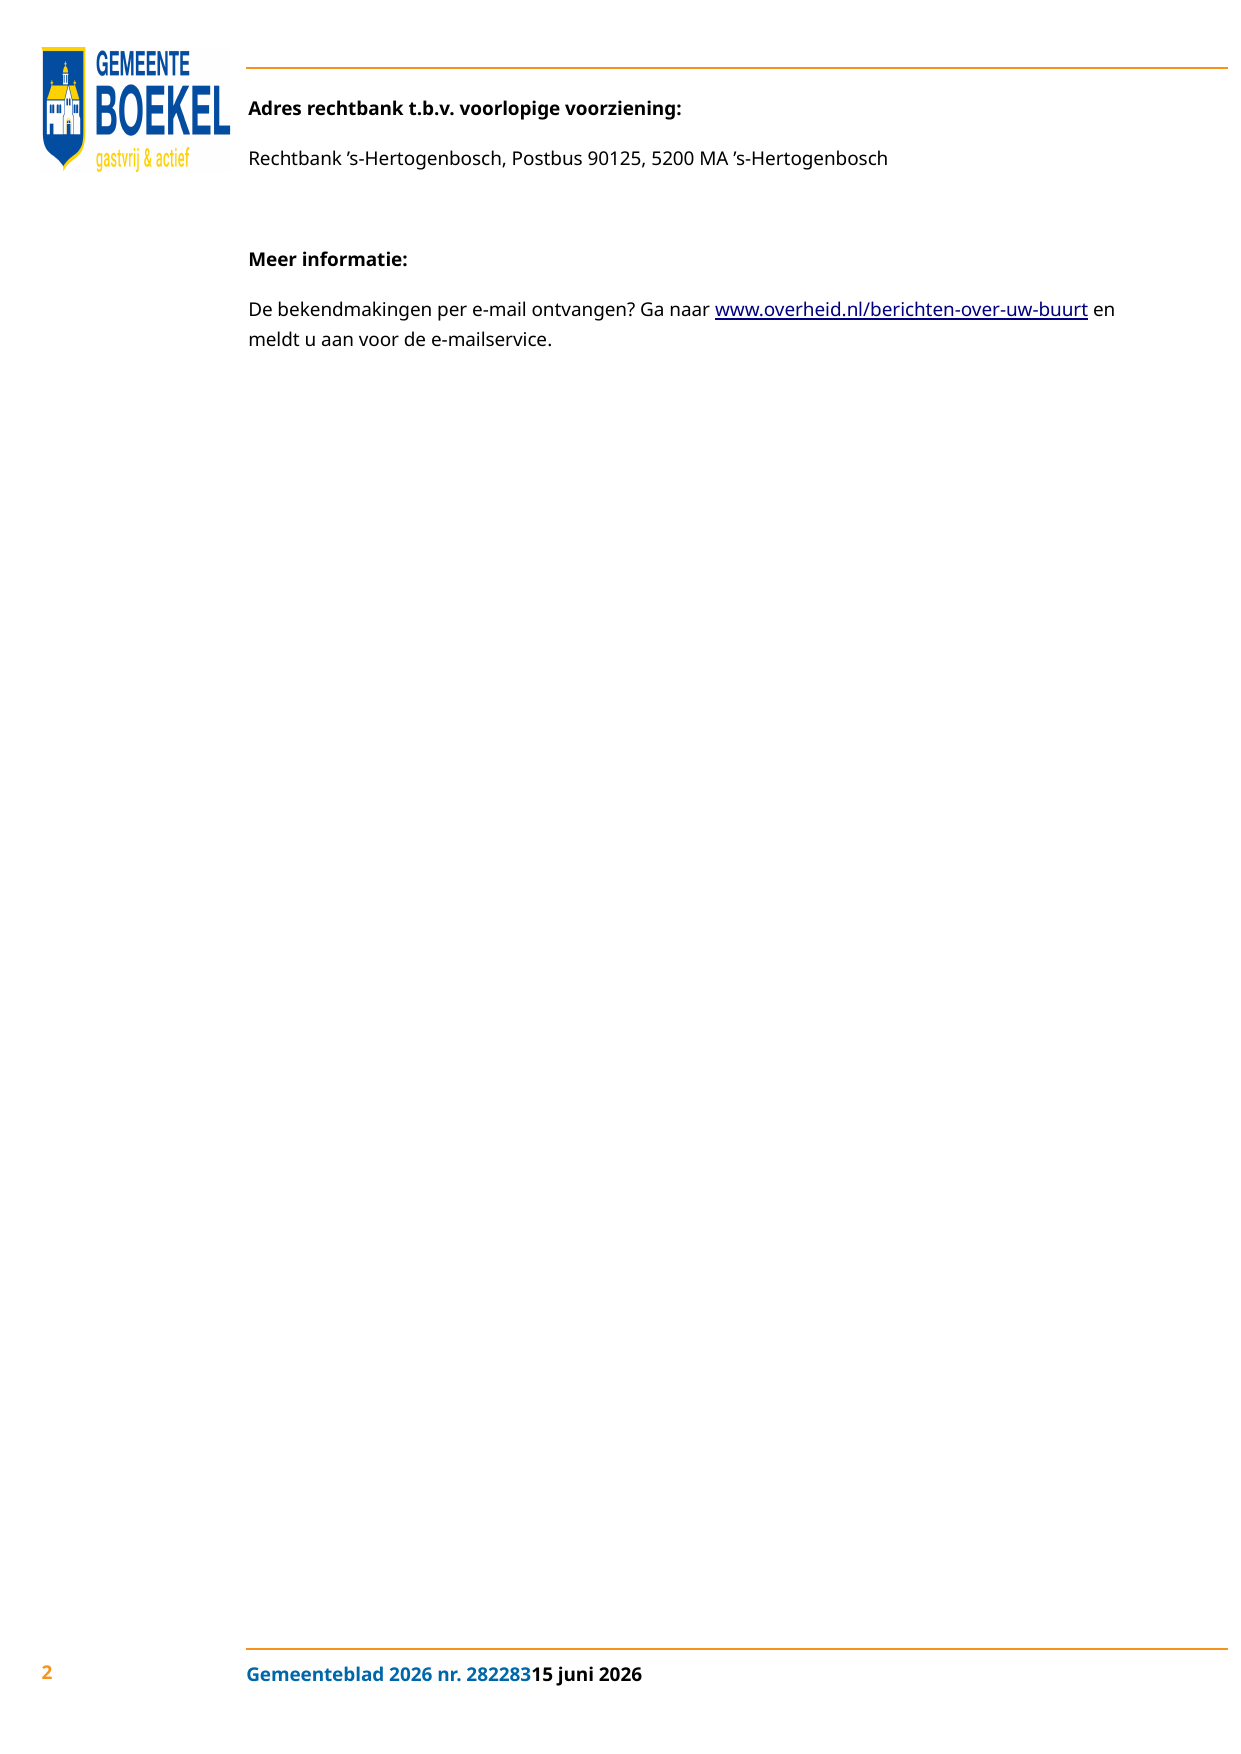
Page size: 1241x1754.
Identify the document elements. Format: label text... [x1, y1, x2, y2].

picture [41, 47, 231, 172]
text Adres rechtbank t.b.v. voorlopige voorziening: [248, 95, 1152, 121]
text De bekendmakingen per e-mail ontvangen? Ga naar www.overheid.nl/berichten-over-uw-buurt en meldt u aan voor de e-mailservice. [248, 296, 1152, 352]
text Meer informatie: [248, 246, 1152, 272]
text Rechtbank ’s-Hertogenbosch, Postbus 90125, 5200 MA ’s-Hertogenbosch [248, 145, 1152, 171]
